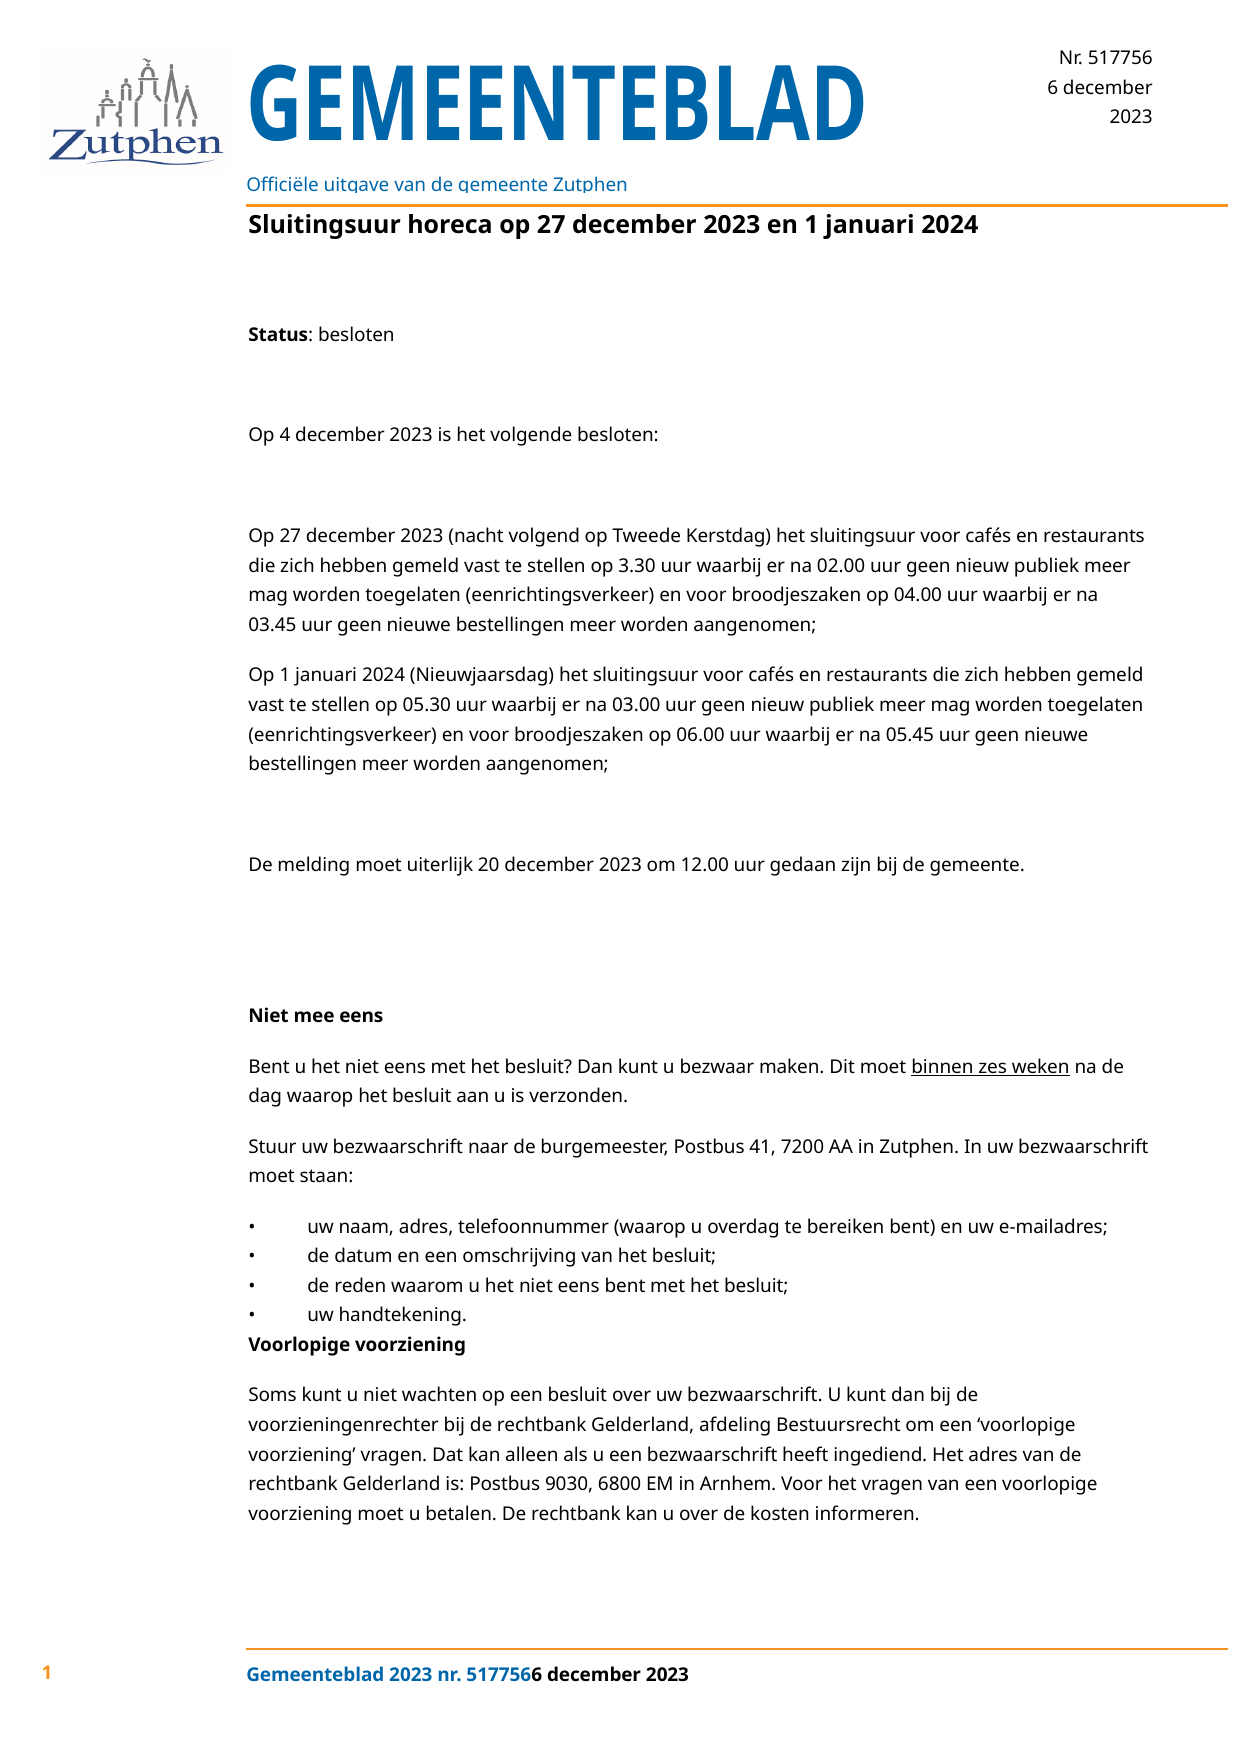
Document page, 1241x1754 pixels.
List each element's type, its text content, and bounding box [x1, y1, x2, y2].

text Bent u het niet eens met het besluit? Dan kunt u bezwaar maken. Dit moet binnen zes weken na de dag waarop het besluit aan u is verzonden. [248, 1053, 1152, 1108]
list uw naam, adres, telefoonnummer (waarop u overdag te bereiken bent) en uw e-mailadres; [248, 1213, 1152, 1238]
text Status: besloten [248, 321, 1152, 346]
text Sluitingsuur horeca op 27 december 2023 en 1 januari 2024 [248, 207, 1152, 241]
text Soms kunt u niet wachten op een besluit over uw bezwaarschrift. U kunt dan bij de voorzieningenrechter bij de rechtbank Gelderland, afdeling Bestuursrecht om een ‘voorlopige voorziening’ vragen. Dat kan alleen als u een bezwaarschrift heeft ingediend. Het adres van de rechtbank Gelderland is: Postbus 9030, 6800 EM in Arnhem. Voor het vragen van een voorlopige voorziening moet u betalen. De rechtbank kan u over de kosten informeren. [248, 1382, 1152, 1526]
text Voorlopige voorziening [248, 1331, 1152, 1357]
text De melding moet uiterlijk 20 december 2023 om 12.00 uur gedaan zijn bij de gemeente. [248, 851, 1152, 877]
picture [41, 47, 231, 172]
list uw handtekening. [248, 1302, 1152, 1327]
text Niet mee eens [248, 1002, 1152, 1028]
list de reden waarom u het niet eens bent met het besluit; [248, 1272, 1152, 1298]
text Stuur uw bezwaarschrift naar de burgemeester, Postbus 41, 7200 AA in Zutphen. In uw bezwaarschrift moet staan: [248, 1133, 1152, 1188]
list de datum en een omschrijving van het besluit; [248, 1242, 1152, 1268]
text Op 4 december 2023 is het volgende besloten: [248, 422, 1152, 447]
text Op 27 december 2023 (nacht volgend op Tweede Kerstdag) het sluitingsuur voor cafés en restaurants die zich hebben gemeld vast te stellen op 3.30 uur waarbij er na 02.00 uur geen nieuw publiek meer mag worden toegelaten (eenrichtingsverkeer) en voor broodjeszaken op 04.00 uur waarbij er na 03.45 uur geen nieuwe bestellingen meer worden aangenomen; [248, 522, 1152, 637]
text Op 1 januari 2024 (Nieuwjaarsdag) het sluitingsuur voor cafés en restaurants die zich hebben gemeld vast te stellen op 05.30 uur waarbij er na 03.00 uur geen nieuw publiek meer mag worden toegelaten (eenrichtingsverkeer) en voor broodjeszaken op 06.00 uur waarbij er na 05.45 uur geen nieuwe bestellingen meer worden aangenomen; [248, 662, 1152, 776]
